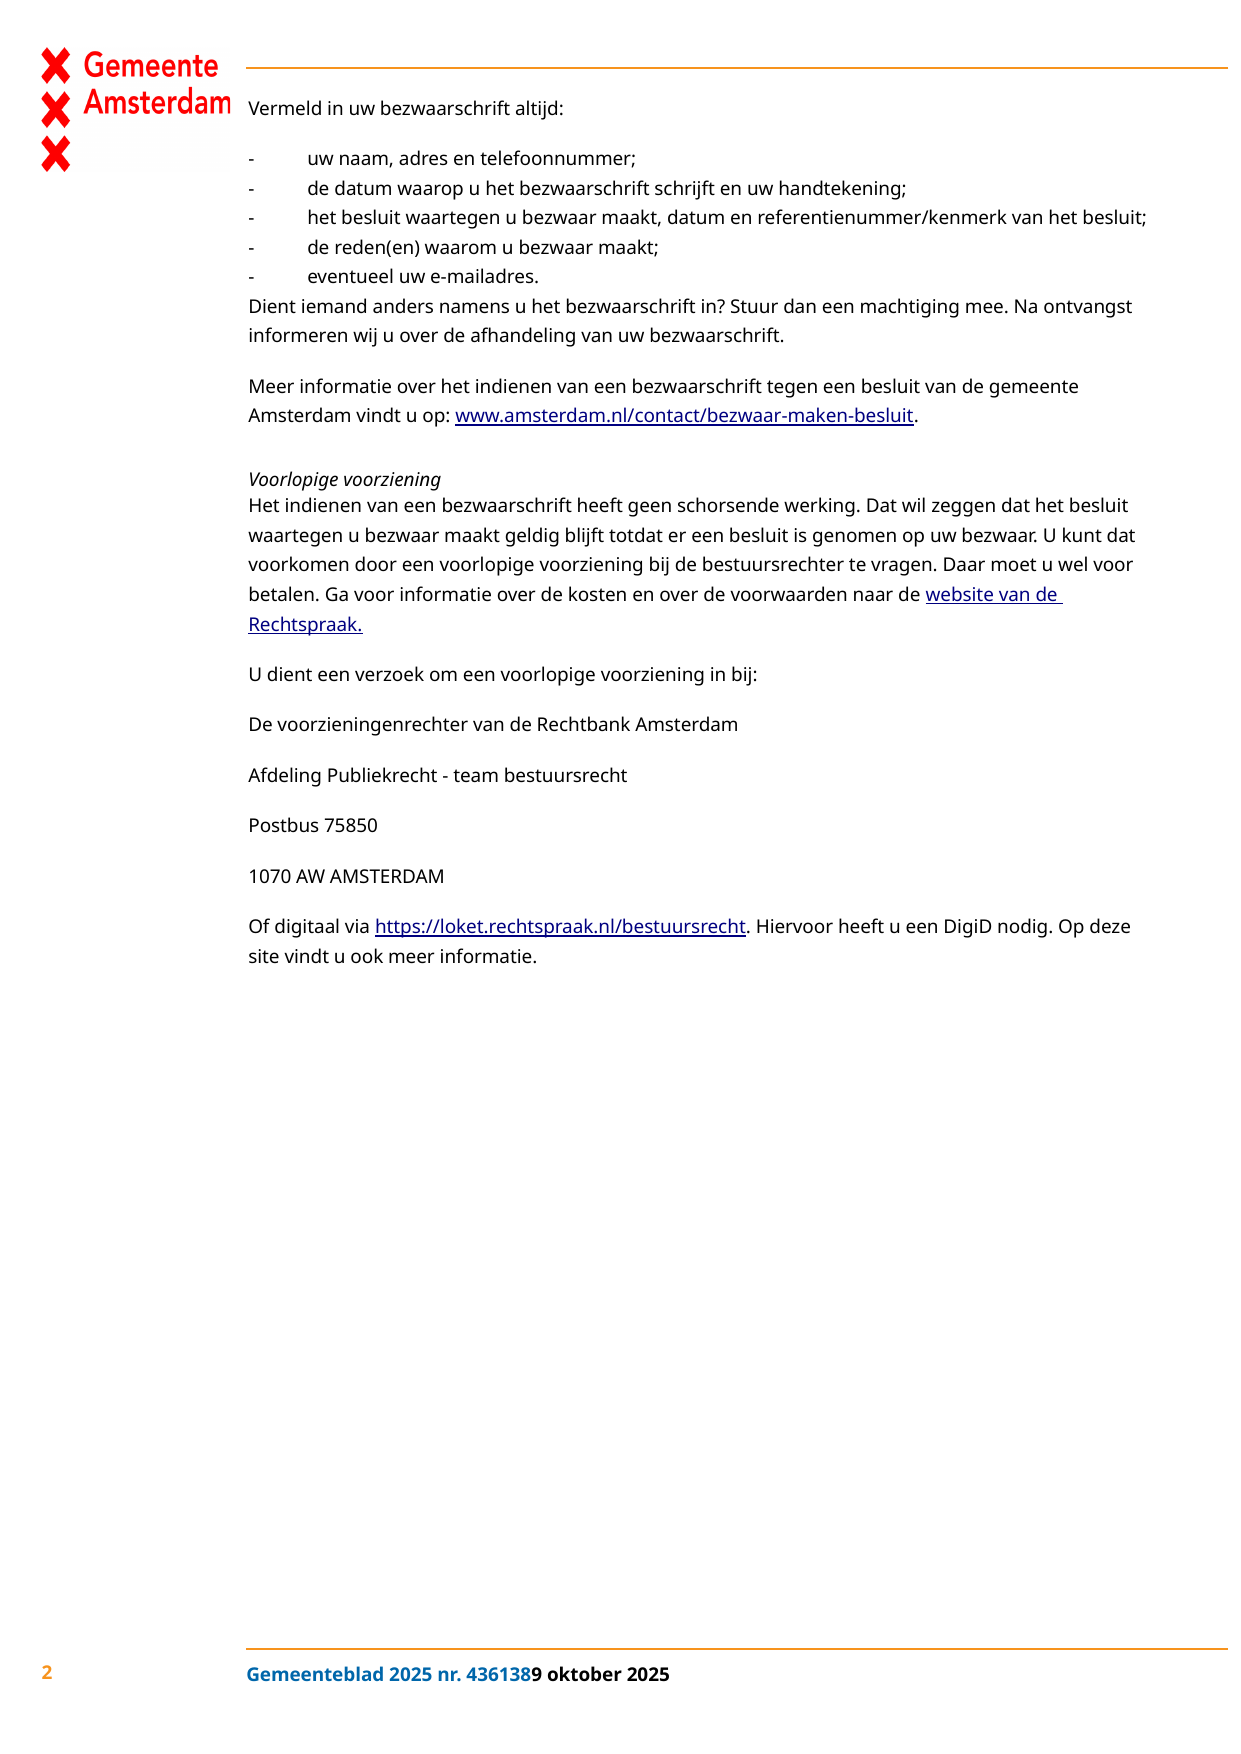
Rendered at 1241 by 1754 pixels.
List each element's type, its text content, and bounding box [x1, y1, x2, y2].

list eventueel uw e-mailadres. [248, 263, 1152, 289]
list uw naam, adres en telefoonnummer; [248, 145, 1152, 171]
text Postbus 75850 [248, 812, 1152, 838]
text De voorzieningenrechter van de Rechtbank Amsterdam [248, 712, 1152, 737]
text U dient een verzoek om een voorlopige voorziening in bij: [248, 661, 1152, 687]
text Afdeling Publiekrecht - team bestuursrecht [248, 762, 1152, 788]
text Vermeld in uw bezwaarschrift altijd: [248, 95, 1152, 121]
text Het indienen van een bezwaarschrift heeft geen schorsende werking. Dat wil zeggen dat het besluit waartegen u bezwaar maakt geldig blijft totdat er een besluit is genomen op uw bezwaar. U kunt dat voorkomen door een voorlopige voorziening bij de bestuursrechter te vragen. Daar moet u wel voor betalen. Ga voor informatie over de kosten en over de voorwaarden naar de website van de Rechtspraak. [248, 492, 1152, 636]
text 1070 AW AMSTERDAM [248, 863, 1152, 888]
text Meer informatie over het indienen van een bezwaarschrift tegen een besluit van de gemeente Amsterdam vindt u op: www.amsterdam.nl/contact/bezwaar-maken-besluit. [248, 373, 1152, 428]
text Voorlopige voorziening [248, 467, 1152, 492]
list de datum waarop u het bezwaarschrift schrijft en uw handtekening; [248, 175, 1152, 201]
text Dient iemand anders namens u het bezwaarschrift in? Stuur dan een machtiging mee. Na ontvangst informeren wij u over de afhandeling van uw bezwaarschrift. [248, 293, 1152, 348]
picture [41, 47, 231, 172]
text Of digitaal via https://loket.rechtspraak.nl/bestuursrecht. Hiervoor heeft u een DigiD nodig. Op deze site vindt u ook meer informatie. [248, 913, 1152, 968]
list de reden(en) waarom u bezwaar maakt; [248, 234, 1152, 260]
list het besluit waartegen u bezwaar maakt, datum en referentienummer/kenmerk van het besluit; [248, 204, 1152, 230]
